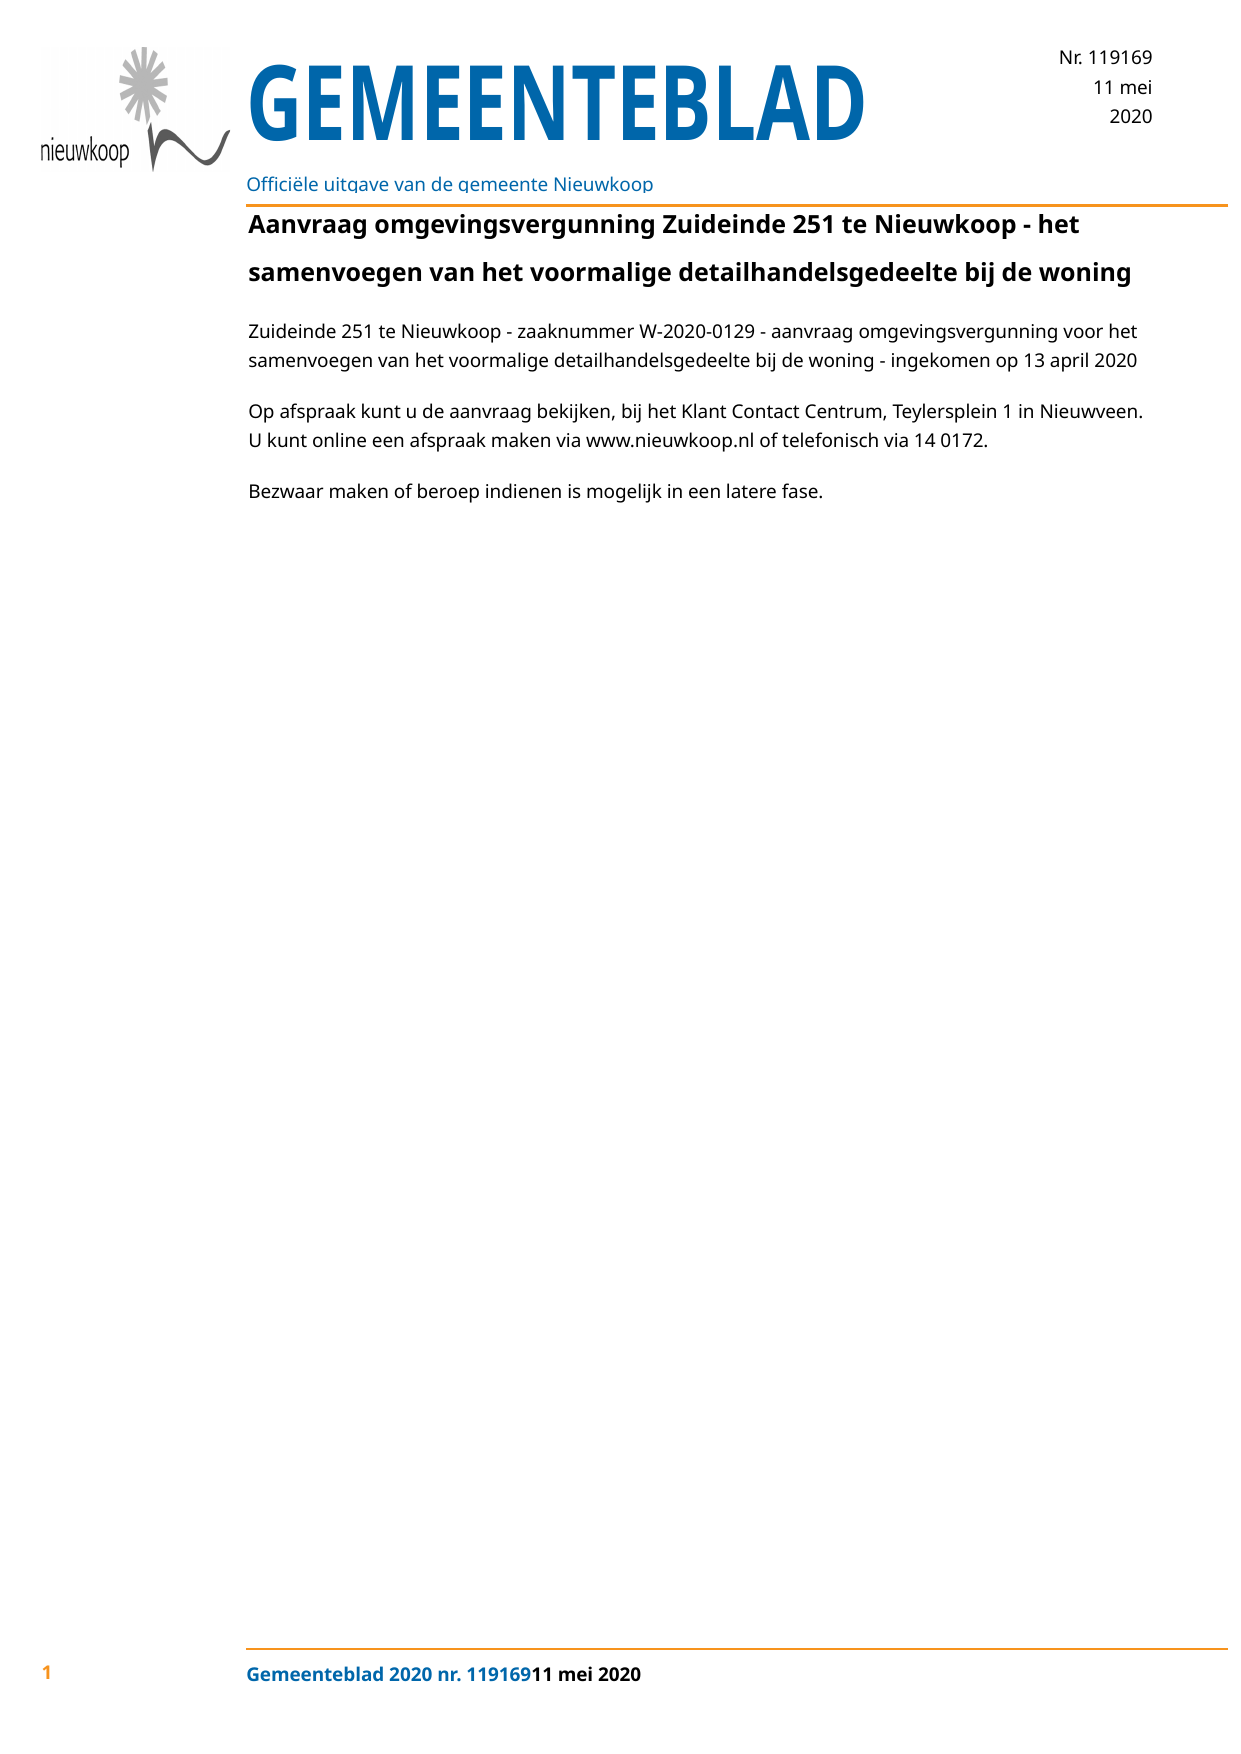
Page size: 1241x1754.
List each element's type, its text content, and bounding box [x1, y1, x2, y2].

text Zuideinde 251 te Nieuwkoop - zaaknummer W-2020-0129 - aanvraag omgevingsvergunning voor het samenvoegen van het voormalige detailhandelsgedeelte bij de woning - ingekomen op 13 april 2020 [248, 318, 1152, 373]
text Bezwaar maken of beroep indienen is mogelijk in een latere fase. [248, 478, 1152, 504]
picture [41, 47, 231, 172]
text Aanvraag omgevingsvergunning Zuideinde 251 te Nieuwkoop - het samenvoegen van het voormalige detailhandelsgedeelte bij de woning [248, 207, 1152, 288]
text Op afspraak kunt u de aanvraag bekijken, bij het Klant Contact Centrum, Teylersplein 1 in Nieuwveen. U kunt online een afspraak maken via www.nieuwkoop.nl of telefonisch via 14 0172. [248, 398, 1152, 453]
